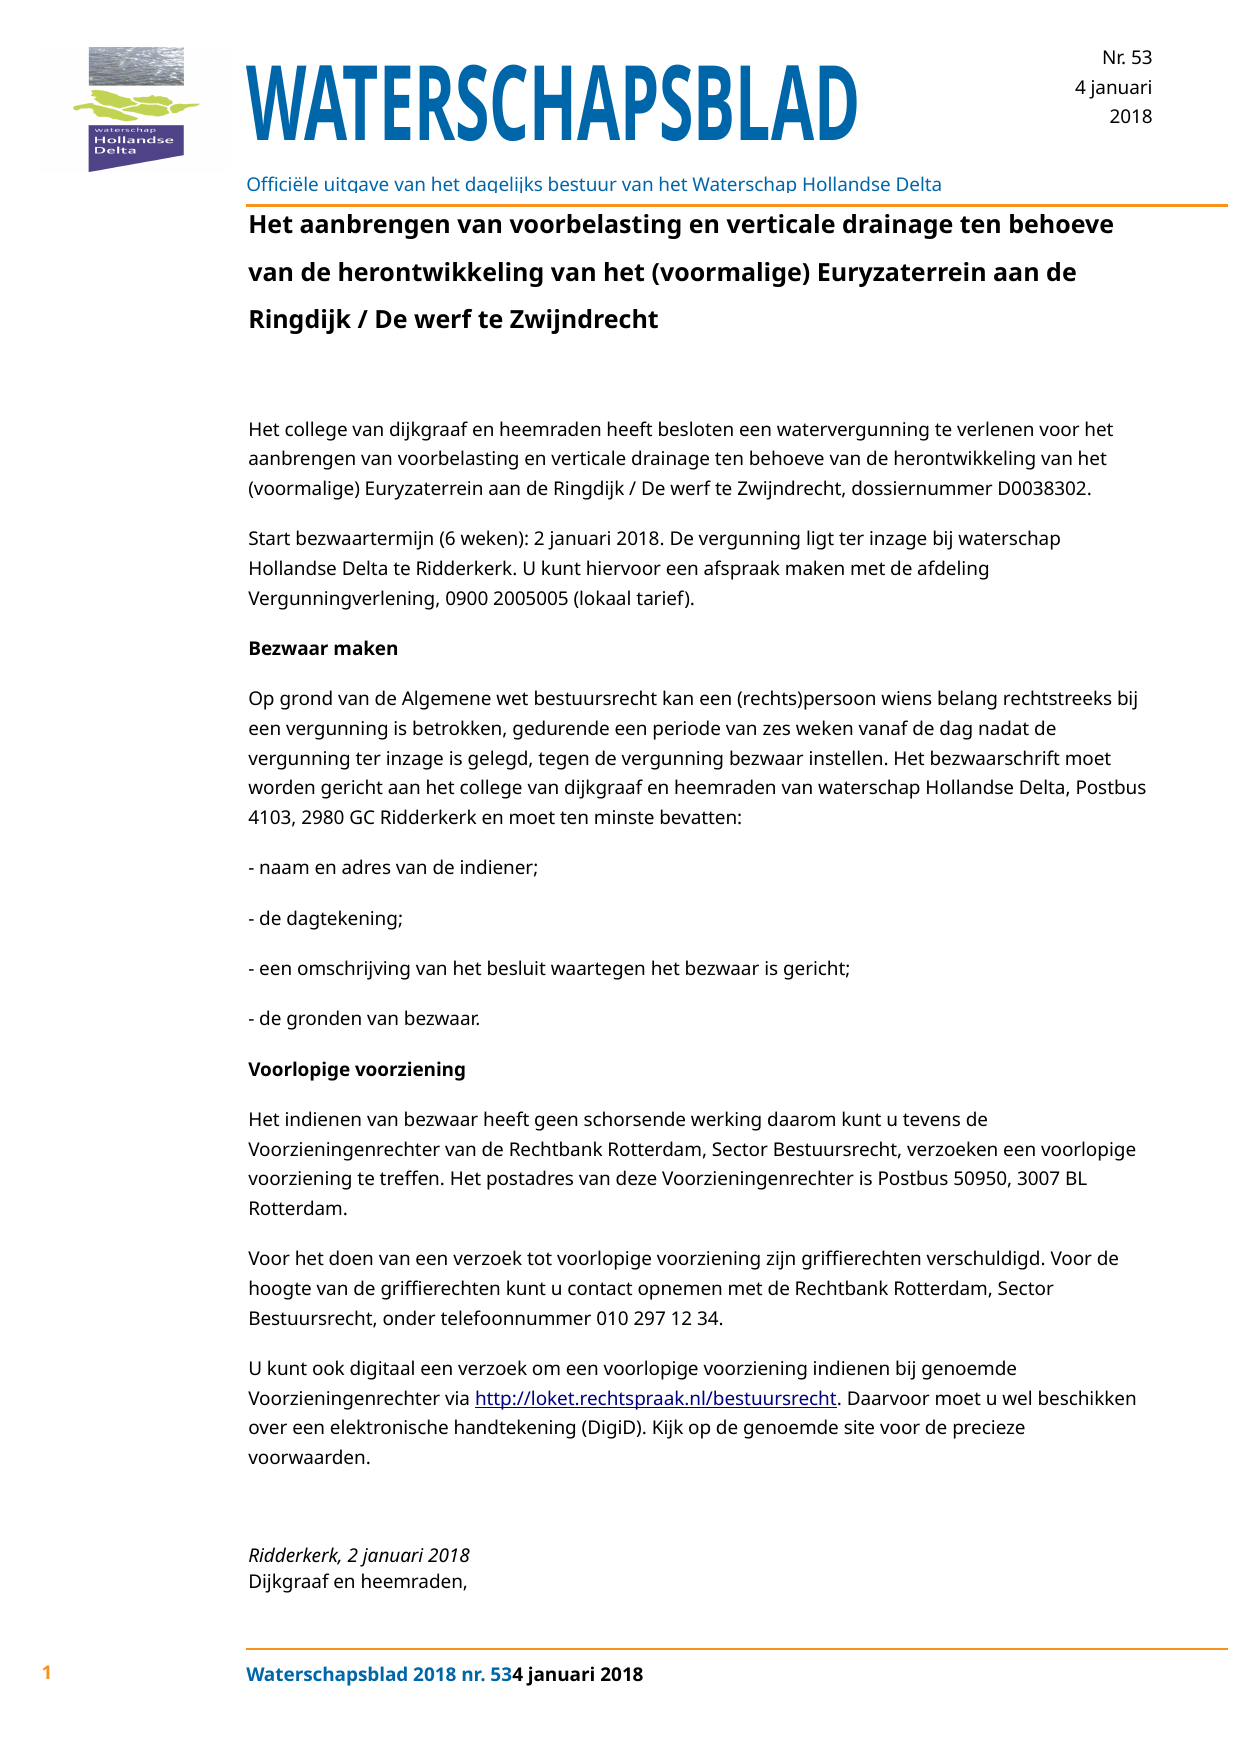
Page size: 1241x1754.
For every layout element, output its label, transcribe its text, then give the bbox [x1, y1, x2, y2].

text - de dagtekening; [248, 905, 1152, 930]
text Ridderkerk, 2 januari 2018 [248, 1542, 1152, 1568]
text Het aanbrengen van voorbelasting en verticale drainage ten behoeve van de herontwikkeling van het (voormalige) Euryzaterrein aan de Ringdijk / De werf te Zwijndrecht [248, 207, 1152, 336]
text - een omschrijving van het besluit waartegen het bezwaar is gericht; [248, 955, 1152, 981]
text Op grond van de Algemene wet bestuursrecht kan een (rechts)persoon wiens belang rechtstreeks bij een vergunning is betrokken, gedurende een periode van zes weken vanaf de dag nadat de vergunning ter inzage is gelegd, tegen de vergunning bezwaar instellen. Het bezwaarschrift moet worden gericht aan het college van dijkgraaf en heemraden van waterschap Hollandse Delta, Postbus 4103, 2980 GC Ridderkerk en moet ten minste bevatten: [248, 686, 1152, 829]
text U kunt ook digitaal een verzoek om een voorlopige voorziening indienen bij genoemde Voorzieningenrechter via http://loket.rechtspraak.nl/bestuursrecht. Daarvoor moet u wel beschikken over een elektronische handtekening (DigiD). Kijk op de genoemde site voor de precieze voorwaarden. [248, 1355, 1152, 1469]
picture [41, 47, 231, 172]
text Voorlopige voorziening [248, 1056, 1152, 1082]
text Het indienen van bezwaar heeft geen schorsende werking daarom kunt u tevens de Voorzieningenrechter van de Rechtbank Rotterdam, Sector Bestuursrecht, verzoeken een voorlopige voorziening te treffen. Het postadres van deze Voorzieningenrechter is Postbus 50950, 3007 BL Rotterdam. [248, 1106, 1152, 1221]
text Bezwaar maken [248, 635, 1152, 661]
text - naam en adres van de indiener; [248, 854, 1152, 880]
text Dijkgraaf en heemraden, [248, 1568, 1152, 1593]
text Start bezwaartermijn (6 weken): 2 januari 2018. De vergunning ligt ter inzage bij waterschap Hollandse Delta te Ridderkerk. U kunt hiervoor een afspraak maken met de afdeling Vergunningverlening, 0900 2005005 (lokaal tarief). [248, 526, 1152, 610]
text Het college van dijkgraaf en heemraden heeft besloten een watervergunning te verlenen voor het aanbrengen van voorbelasting en verticale drainage ten behoeve van de herontwikkeling van het (voormalige) Euryzaterrein aan de Ringdijk / De werf te Zwijndrecht, dossiernummer D0038302. [248, 416, 1152, 501]
text Voor het doen van een verzoek tot voorlopige voorziening zijn griffierechten verschuldigd. Voor de hoogte van de griffierechten kunt u contact opnemen met de Rechtbank Rotterdam, Sector Bestuursrecht, onder telefoonnummer 010 297 12 34. [248, 1246, 1152, 1330]
text - de gronden van bezwaar. [248, 1006, 1152, 1031]
